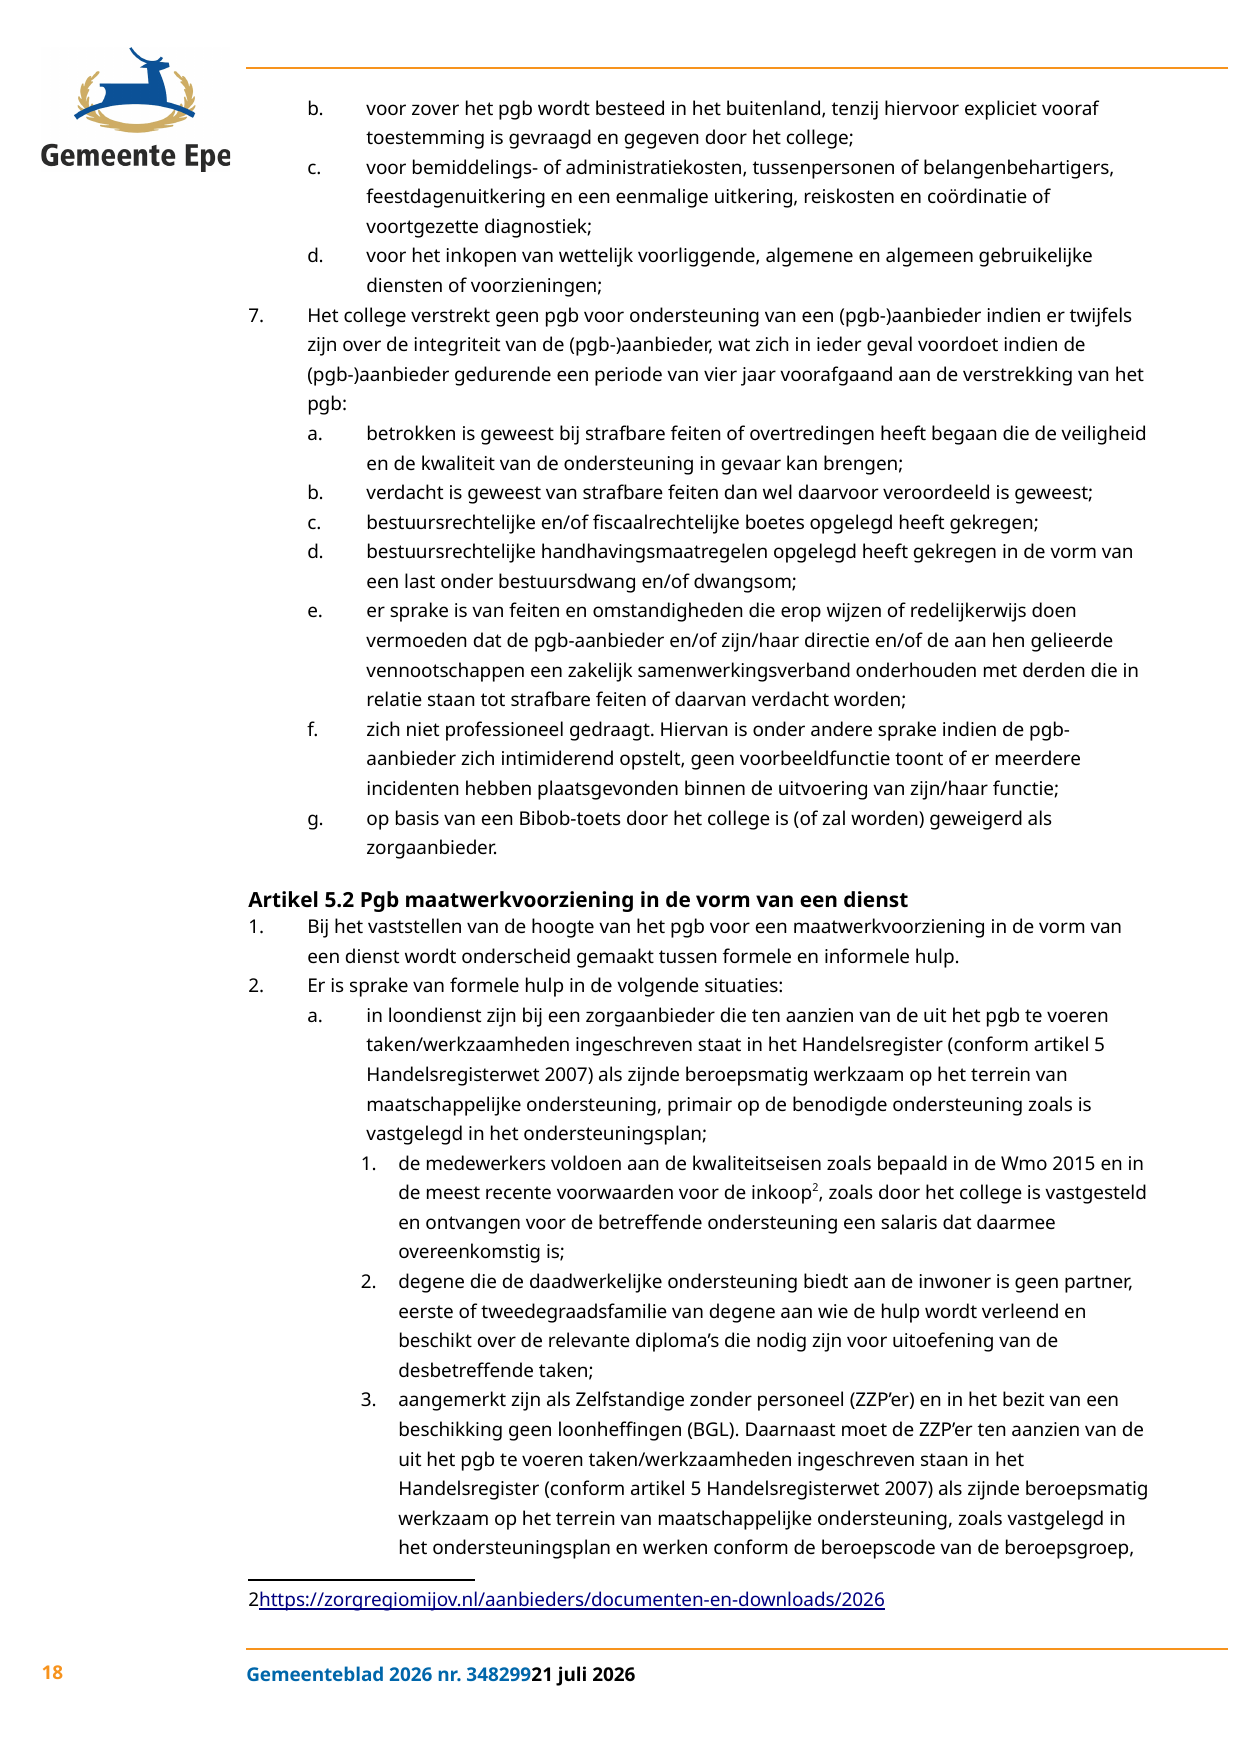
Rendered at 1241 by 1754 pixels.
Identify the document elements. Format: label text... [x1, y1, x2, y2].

list bestuursrechtelijke handhavingsmaatregelen opgelegd heeft gekregen in de vorm van een last onder bestuursdwang en/of dwangsom; [307, 538, 1152, 594]
list op basis van een Bibob-toets door het college is (of zal worden) geweigerd als zorgaanbieder. [307, 805, 1152, 860]
list er sprake is van feiten en omstandigheden die erop wijzen of redelijkerwijs doen vermoeden dat de pgb-aanbieder en/of zijn/haar directie en/of de aan hen gelieerde vennootschappen een zakelijk samenwerkingsverband onderhouden met derden die in relatie staan tot strafbare feiten of daarvan verdacht worden; [307, 598, 1152, 712]
text Artikel 5.2 Pgb maatwerkvoorziening in de vorm van een dienst [248, 885, 1152, 913]
list voor het inkopen van wettelijk voorliggende, algemene en algemeen gebruikelijke diensten of voorzieningen; [307, 243, 1152, 298]
list de medewerkers voldoen aan de kwaliteitseisen zoals bepaald in de Wmo 2015 en in de meest recente voorwaarden voor de inkoop, zoals door het college is vastgesteld en ontvangen voor de betreffende ondersteuning een salaris dat daarmee overeenkomstig is; [361, 1150, 1152, 1264]
list aangemerkt zijn als Zelfstandige zonder personeel (ZZP’er) en in het bezit van een beschikking geen loonheffingen (BGL). Daarnaast moet de ZZP’er ten aanzien van de uit het pgb te voeren taken/werkzaamheden ingeschreven staan in het Handelsregister (conform artikel 5 Handelsregisterwet 2007) als zijnde beroepsmatig werkzaam op het terrein van maatschappelijke ondersteuning, zoals vastgelegd in het ondersteuningsplan en werken conform de beroepscode van de beroepsgroep, [361, 1387, 1152, 1560]
list Het college verstrekt geen pgb voor ondersteuning van een (pgb-)aanbieder indien er twijfels zijn over de integriteit van de (pgb-)aanbieder, wat zich in ieder geval voordoet indien de (pgb-)aanbieder gedurende een periode van vier jaar voorafgaand aan de verstrekking van het pgb: [248, 302, 1152, 416]
list Er is sprake van formele hulp in de volgende situaties: [248, 972, 1152, 998]
list in loondienst zijn bij een zorgaanbieder die ten aanzien van de uit het pgb te voeren taken/werkzaamheden ingeschreven staat in het Handelsregister (conform artikel 5 Handelsregisterwet 2007) als zijnde beroepsmatig werkzaam op het terrein van maatschappelijke ondersteuning, primair op de benodigde ondersteuning zoals is vastgelegd in het ondersteuningsplan; [307, 1002, 1152, 1146]
list zich niet professioneel gedraagt. Hiervan is onder andere sprake indien de pgb-aanbieder zich intimiderend opstelt, geen voorbeeldfunctie toont of er meerdere incidenten hebben plaatsgevonden binnen de uitvoering van zijn/haar functie; [307, 716, 1152, 801]
list https://zorgregiomijov.nl/aanbieders/documenten-en-downloads/2026 [248, 1586, 1152, 1612]
list bestuursrechtelijke en/of fiscaalrechtelijke boetes opgelegd heeft gekregen; [307, 509, 1152, 535]
list verdacht is geweest van strafbare feiten dan wel daarvoor veroordeeld is geweest; [307, 479, 1152, 505]
list Bij het vaststellen van de hoogte van het pgb voor een maatwerkvoorziening in de vorm van een dienst wordt onderscheid gemaakt tussen formele en informele hulp. [248, 913, 1152, 968]
list degene die de daadwerkelijke ondersteuning biedt aan de inwoner is geen partner, eerste of tweedegraadsfamilie van degene aan wie de hulp wordt verleend en beschikt over de relevante diploma’s die nodig zijn voor uitoefening van de desbetreffende taken; [361, 1268, 1152, 1383]
list voor bemiddelings- of administratiekosten, tussenpersonen of belangenbehartigers, feestdagenuitkering en een eenmalige uitkering, reiskosten en coördinatie of voortgezette diagnostiek; [307, 154, 1152, 239]
picture [41, 47, 231, 172]
list betrokken is geweest bij strafbare feiten of overtredingen heeft begaan die de veiligheid en de kwaliteit van de ondersteuning in gevaar kan brengen; [307, 420, 1152, 476]
list voor zover het pgb wordt besteed in het buitenland, tenzij hiervoor expliciet vooraf toestemming is gevraagd en gegeven door het college; [307, 95, 1152, 150]
